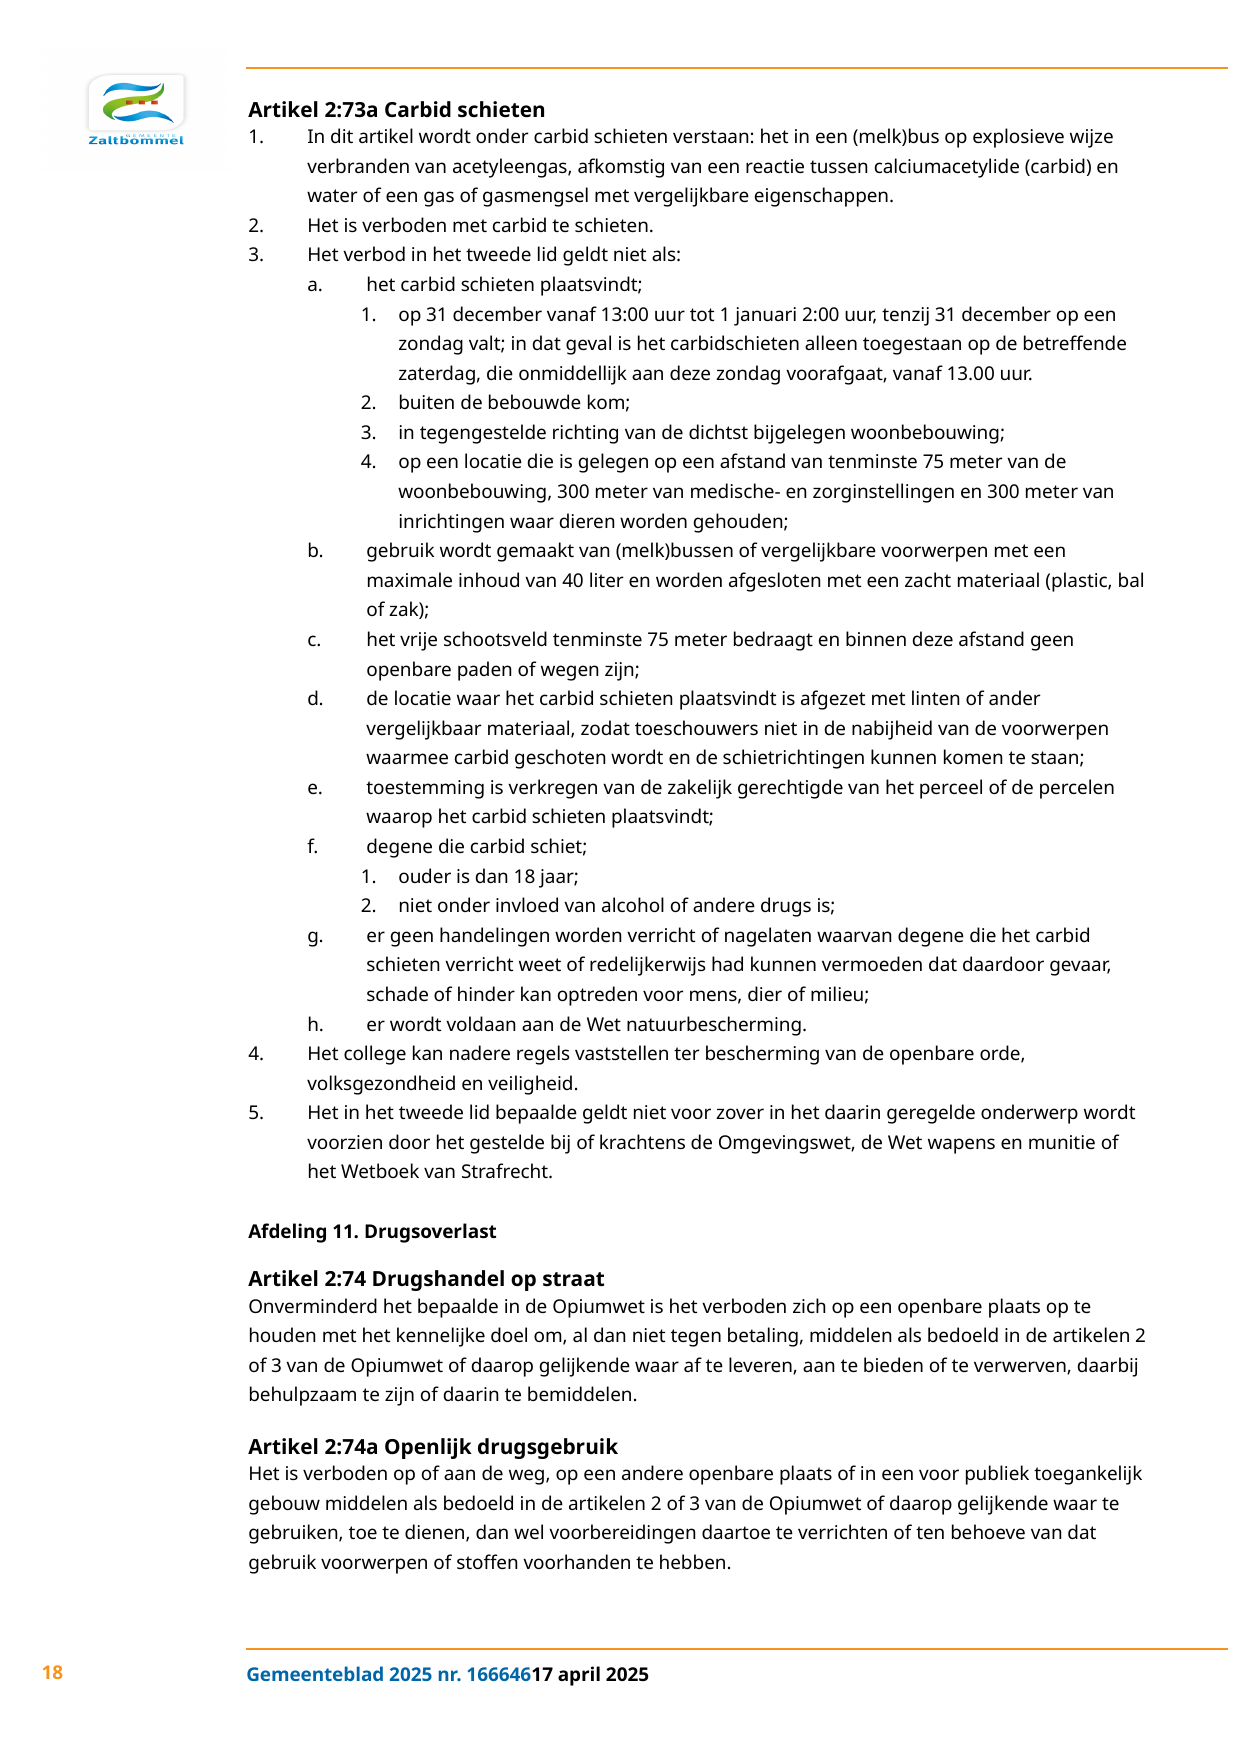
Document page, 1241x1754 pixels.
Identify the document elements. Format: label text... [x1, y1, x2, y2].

text Afdeling 11. Drugsoverlast [248, 1218, 1152, 1243]
list er wordt voldaan aan de Wet natuurbescherming. [307, 1011, 1152, 1036]
list ouder is dan 18 jaar; [361, 863, 1152, 888]
picture [41, 47, 231, 172]
list Het in het tweede lid bepaalde geldt niet voor zover in het daarin geregelde onderwerp wordt voorzien door het gestelde bij of krachtens de Omgevingswet, de Wet wapens en munitie of het Wetboek van Strafrecht. [248, 1099, 1152, 1184]
list het carbid schieten plaatsvindt; [307, 271, 1152, 297]
list In dit artikel wordt onder carbid schieten verstaan: het in een (melk)bus op explosieve wijze verbranden van acetyleengas, afkomstig van een reactie tussen calciumacetylide (carbid) en water of een gas of gasmengsel met vergelijkbare eigenschappen. [248, 123, 1152, 208]
list de locatie waar het carbid schieten plaatsvindt is afgezet met linten of ander vergelijkbaar materiaal, zodat toeschouwers niet in de nabijheid van de voorwerpen waarmee carbid geschoten wordt en de schietrichtingen kunnen komen te staan; [307, 685, 1152, 770]
list op een locatie die is gelegen op een afstand van tenminste 75 meter van de woonbebouwing, 300 meter van medische- en zorginstellingen en 300 meter van inrichtingen waar dieren worden gehouden; [361, 449, 1152, 533]
list het vrije schootsveld tenminste 75 meter bedraagt en binnen deze afstand geen openbare paden of wegen zijn; [307, 626, 1152, 681]
list in tegengestelde richting van de dichtst bijgelegen woonbebouwing; [361, 419, 1152, 445]
list Het college kan nadere regels vaststellen ter bescherming van de openbare orde, volksgezondheid en veiligheid. [248, 1040, 1152, 1096]
list Het is verboden met carbid te schieten. [248, 212, 1152, 238]
list buiten de bebouwde kom; [361, 389, 1152, 415]
text Artikel 2:73a Carbid schieten [248, 95, 1152, 123]
text Artikel 2:74a Openlijk drugsgebruik [248, 1432, 1152, 1460]
list gebruik wordt gemaakt van (melk)bussen of vergelijkbare voorwerpen met een maximale inhoud van 40 liter en worden afgesloten met een zacht materiaal (plastic, bal of zak); [307, 537, 1152, 622]
list er geen handelingen worden verricht of nagelaten waarvan degene die het carbid schieten verricht weet of redelijkerwijs had kunnen vermoeden dat daardoor gevaar, schade of hinder kan optreden voor mens, dier of milieu; [307, 922, 1152, 1007]
text Onverminderd het bepaalde in de Opiumwet is het verboden zich op een openbare plaats op te houden met het kennelijke doel om, al dan niet tegen betaling, middelen als bedoeld in de artikelen 2 of 3 van de Opiumwet of daarop gelijkende waar af te leveren, aan te bieden of te verwerven, daarbij behulpzaam te zijn of daarin te bemiddelen. [248, 1293, 1152, 1407]
list op 31 december vanaf 13:00 uur tot 1 januari 2:00 uur, tenzij 31 december op een zondag valt; in dat geval is het carbidschieten alleen toegestaan op de betreffende zaterdag, die onmiddellijk aan deze zondag voorafgaat, vanaf 13.00 uur. [361, 301, 1152, 386]
list degene die carbid schiet; [307, 833, 1152, 859]
list niet onder invloed van alcohol of andere drugs is; [361, 892, 1152, 918]
list Het verbod in het tweede lid geldt niet als: [248, 242, 1152, 267]
text Artikel 2:74 Drugshandel op straat [248, 1264, 1152, 1293]
text Het is verboden op of aan de weg, op een andere openbare plaats of in een voor publiek toegankelijk gebouw middelen als bedoeld in de artikelen 2 of 3 van de Opiumwet of daarop gelijkende waar te gebruiken, toe te dienen, dan wel voorbereidingen daartoe te verrichten of ten behoeve van dat gebruik voorwerpen of stoffen voorhanden te hebben. [248, 1460, 1152, 1575]
list toestemming is verkregen van de zakelijk gerechtigde van het perceel of de percelen waarop het carbid schieten plaatsvindt; [307, 774, 1152, 829]
